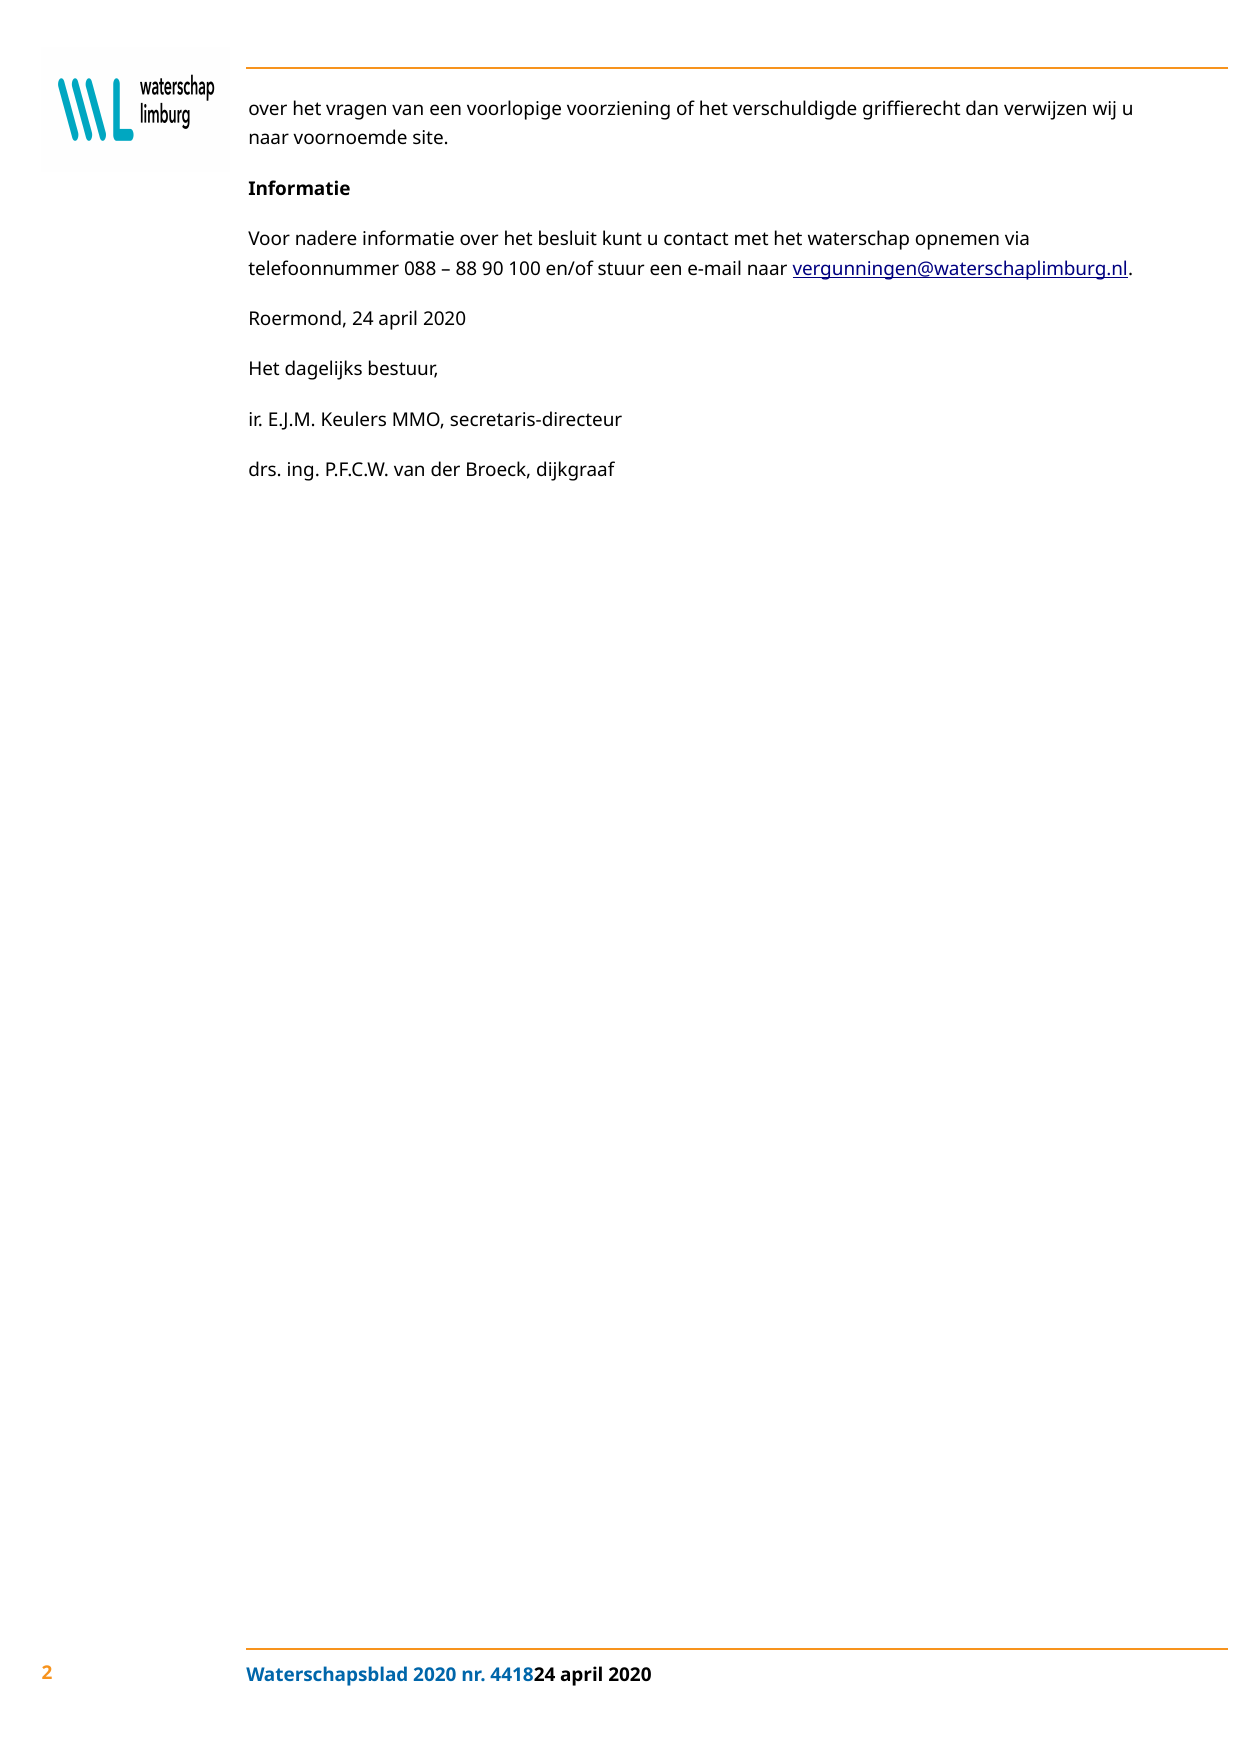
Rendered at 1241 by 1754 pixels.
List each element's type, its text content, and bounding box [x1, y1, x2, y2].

text Het dagelijks bestuur, [248, 356, 1152, 381]
picture [41, 47, 231, 172]
text Voor nadere informatie over het besluit kunt u contact met het waterschap opnemen via telefoonnummer 088 – 88 90 100 en/of stuur een e-mail naar vergunningen@waterschaplimburg.nl. [248, 225, 1152, 281]
text ir. E.J.M. Keulers MMO, secretaris-directeur [248, 406, 1152, 432]
text drs. ing. P.F.C.W. van der Broeck, dijkgraaf [248, 456, 1152, 482]
text Roermond, 24 april 2020 [248, 305, 1152, 331]
text Informatie [248, 175, 1152, 201]
text over het vragen van een voorlopige voorziening of het verschuldigde griffierecht dan verwijzen wij u naar voornoemde site. [248, 95, 1152, 150]
